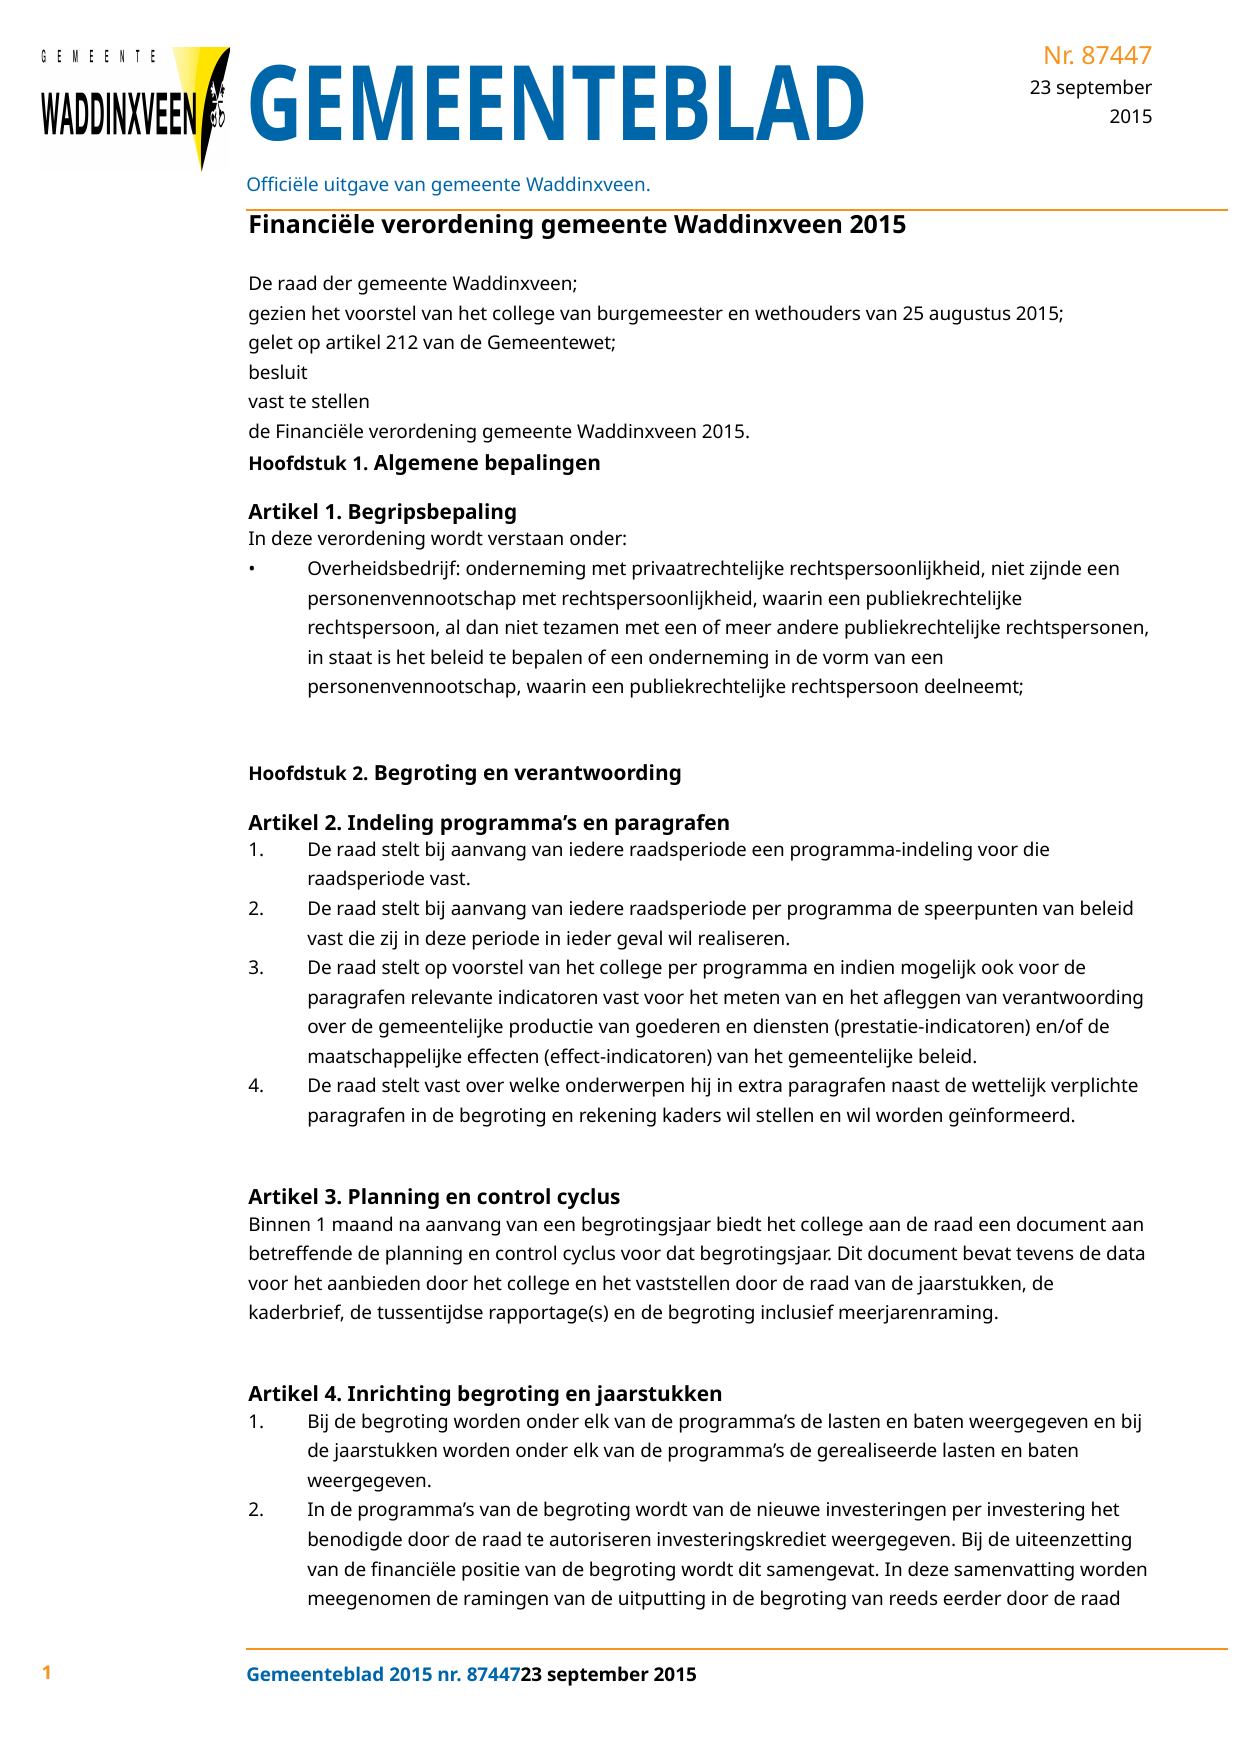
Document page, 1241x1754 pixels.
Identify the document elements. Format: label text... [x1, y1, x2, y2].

picture [41, 47, 231, 172]
text gezien het voorstel van het college van burgemeester en wethouders van 25 augustus 2015; [248, 300, 1152, 326]
text Binnen 1 maand na aanvang van een begrotingsjaar biedt het college aan de raad een document aan betreffende de planning en control cyclus voor dat begrotingsjaar. Dit document bevat tevens de data voor het aanbieden door het college en het vaststellen door de raad van de jaarstukken, de kaderbrief, de tussentijdse rapportage(s) en de begroting inclusief meerjarenraming. [248, 1211, 1152, 1325]
text Hoofdstuk 1. Algemene bepalingen [248, 448, 1152, 476]
list De raad stelt vast over welke onderwerpen hij in extra paragrafen naast de wettelijk verplichte paragrafen in de begroting en rekening kaders wil stellen en wil worden geïnformeerd. [248, 1073, 1152, 1128]
list Bij de begroting worden onder elk van de programma’s de lasten en baten weergegeven en bij de jaarstukken worden onder elk van de programma’s de gerealiseerde lasten en baten weergegeven. [248, 1408, 1152, 1493]
text vast te stellen [248, 389, 1152, 414]
text Artikel 2. Indeling programma’s en paragrafen [248, 808, 1152, 836]
text Financiële verordening gemeente Waddinxveen 2015 [248, 211, 1152, 241]
list De raad stelt bij aanvang van iedere raadsperiode per programma de speerpunten van beleid vast die zij in deze periode in ieder geval wil realiseren. [248, 895, 1152, 951]
text De raad der gemeente Waddinxveen; [248, 270, 1152, 296]
list Overheidsbedrijf: onderneming met privaatrechtelijke rechtspersoonlijkheid, niet zijnde een personenvennootschap met rechtspersoonlijkheid, waarin een publiekrechtelijke rechtspersoon, al dan niet tezamen met een of meer andere publiekrechtelijke rechtspersonen, in staat is het beleid te bepalen of een onderneming in de vorm van een personenvennootschap, waarin een publiekrechtelijke rechtspersoon deelneemt; [248, 555, 1152, 699]
list In de programma’s van de begroting wordt van de nieuwe investeringen per investering het benodigde door de raad te autoriseren investeringskrediet weergegeven. Bij de uiteenzetting van de financiële positie van de begroting wordt dit samengevat. In deze samenvatting worden meegenomen de ramingen van de uitputting in de begroting van reeds eerder door de raad [248, 1497, 1152, 1611]
text de Financiële verordening gemeente Waddinxveen 2015. [248, 418, 1152, 444]
text gelet op artikel 212 van de Gemeentewet; [248, 329, 1152, 355]
text Artikel 4. Inrichting begroting en jaarstukken [248, 1379, 1152, 1408]
text besluit [248, 359, 1152, 385]
text Hoofdstuk 2. Begroting en verantwoording [248, 758, 1152, 787]
list De raad stelt bij aanvang van iedere raadsperiode een programma-indeling voor die raadsperiode vast. [248, 836, 1152, 891]
list De raad stelt op voorstel van het college per programma en indien mogelijk ook voor de paragrafen relevante indicatoren vast voor het meten van en het afleggen van verantwoording over de gemeentelijke productie van goederen en diensten (prestatie-indicatoren) en/of de maatschappelijke effecten (effect-indicatoren) van het gemeentelijke beleid. [248, 954, 1152, 1069]
text Artikel 1. Begripsbepaling [248, 497, 1152, 526]
text In deze verordening wordt verstaan onder: [248, 526, 1152, 551]
text Artikel 3. Planning en control cyclus [248, 1182, 1152, 1211]
